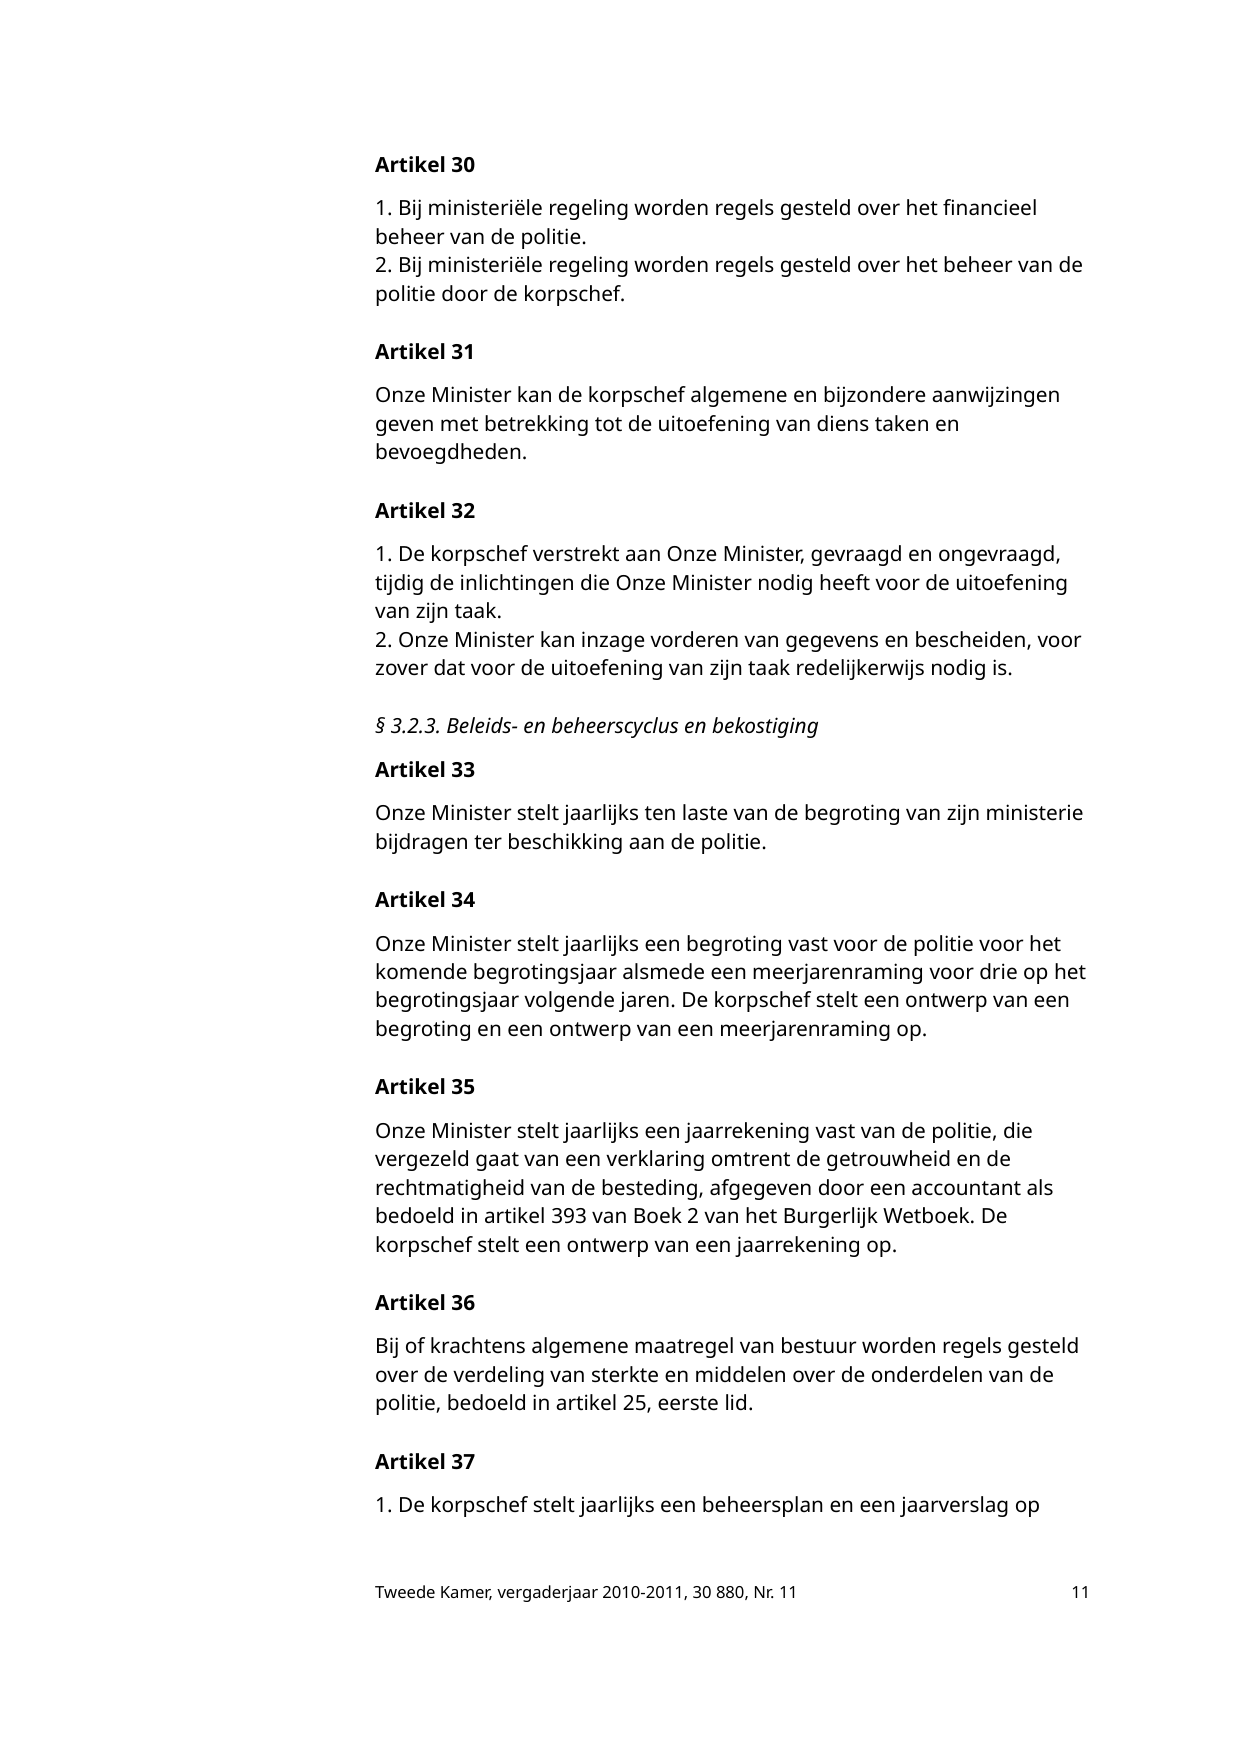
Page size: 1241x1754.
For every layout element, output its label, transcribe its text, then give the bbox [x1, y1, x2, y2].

text Artikel 30 [375, 150, 1090, 178]
text Bij of krachtens algemene maatregel van bestuur worden regels gesteld over de verdeling van sterkte en middelen over de onderdelen van de politie, bedoeld in artikel 25, eerste lid. [375, 1332, 1090, 1417]
text Artikel 35 [375, 1072, 1090, 1101]
text 1. Bij ministeriële regeling worden regels gesteld over het financieel beheer van de politie. [375, 193, 1090, 250]
text Onze Minister stelt jaarlijks ten laste van de begroting van zijn ministerie bijdragen ter beschikking aan de politie. [375, 798, 1090, 855]
text Onze Minister kan de korpschef algemene en bijzondere aanwijzingen geven met betrekking tot de uitoefening van diens taken en bevoegdheden. [375, 381, 1090, 466]
text 1. De korpschef verstrekt aan Onze Minister, gevraagd en ongevraagd, tijdig de inlichtingen die Onze Minister nodig heeft voor de uitoefening van zijn taak. [375, 539, 1090, 625]
text Onze Minister stelt jaarlijks een jaarrekening vast van de politie, die vergezeld gaat van een verklaring omtrent de getrouwheid en de rechtmatigheid van de besteding, afgegeven door een accountant als bedoeld in artikel 393 van Boek 2 van het Burgerlijk Wetboek. De korpschef stelt een ontwerp van een jaarrekening op. [375, 1116, 1090, 1258]
text 2. Bij ministeriële regeling worden regels gesteld over het beheer van de politie door de korpschef. [375, 250, 1090, 307]
text Artikel 33 [375, 755, 1090, 783]
text Artikel 32 [375, 496, 1090, 524]
text Onze Minister stelt jaarlijks een begroting vast voor de politie voor het komende begrotingsjaar alsmede een meerjarenraming voor drie op het begrotingsjaar volgende jaren. De korpschef stelt een ontwerp van een begroting en een ontwerp van een meerjarenraming op. [375, 929, 1090, 1042]
text § 3.2.3. Beleids- en beheerscyclus en bekostiging [375, 712, 1090, 740]
text Artikel 37 [375, 1447, 1090, 1475]
text Artikel 34 [375, 885, 1090, 914]
text Artikel 36 [375, 1288, 1090, 1317]
text 1. De korpschef stelt jaarlijks een beheersplan en een jaarverslag op [375, 1490, 1090, 1519]
text Artikel 31 [375, 337, 1090, 366]
text 2. Onze Minister kan inzage vorderen van gegevens en bescheiden, voor zover dat voor de uitoefening van zijn taak redelijkerwijs nodig is. [375, 625, 1090, 682]
